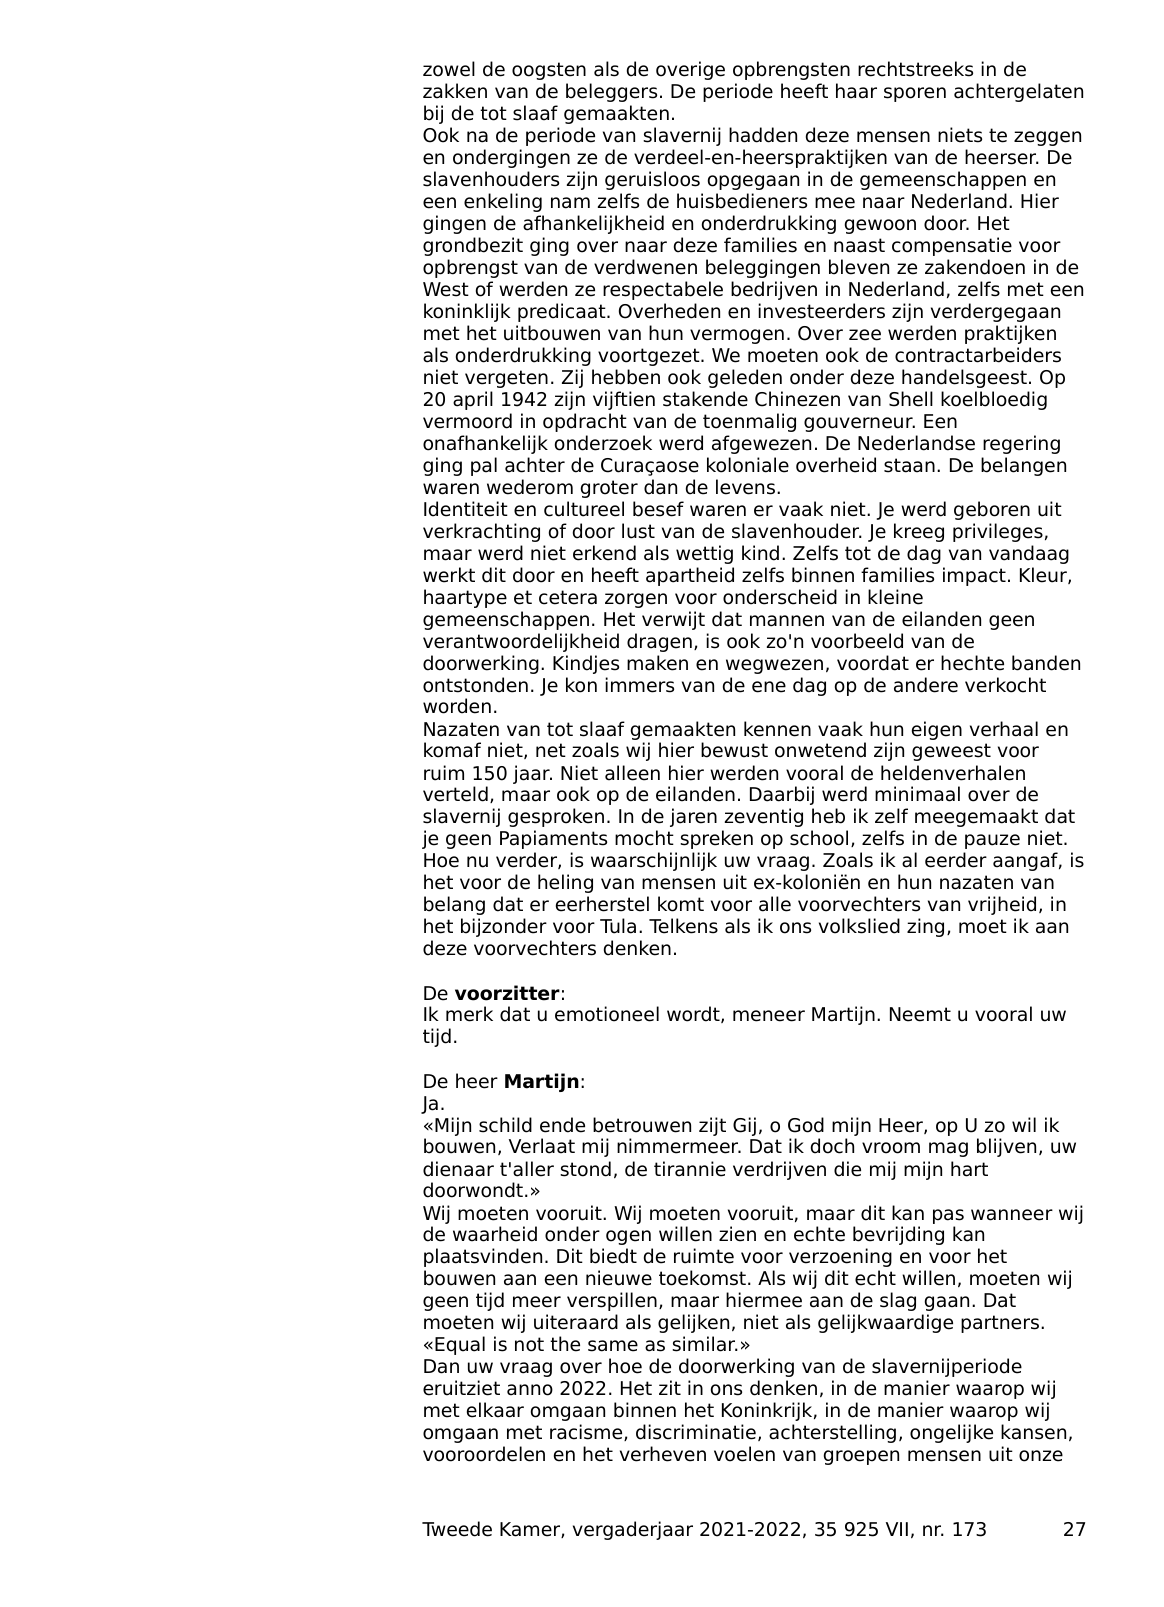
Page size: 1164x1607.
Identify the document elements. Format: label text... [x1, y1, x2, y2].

text Wij moeten vooruit. Wij moeten vooruit, maar dit kan pas wanneer wij de waarheid onder ogen willen zien en echte bevrijding kan plaatsvinden. Dit biedt de ruimte voor verzoening en voor het bouwen aan een nieuwe toekomst. Als wij dit echt willen, moeten wij geen tijd meer verspillen, maar hiermee aan de slag gaan. Dat moeten wij uiteraard als gelijken, niet als gelijkwaardige partners. «Equal is not the same as similar.» [422, 1202, 1087, 1356]
text Dan uw vraag over hoe de doorwerking van de slavernijperiode eruitziet anno 2022. Het zit in ons denken, in de manier waarop wij met elkaar omgaan binnen het Koninkrijk, in de manier waarop wij omgaan met racisme, discriminatie, achterstelling, ongelijke kansen, vooroordelen en het verheven voelen van groepen mensen uit onze [422, 1356, 1087, 1466]
text Ja. [422, 1092, 1087, 1114]
text Ik merk dat u emotioneel wordt, meneer Martijn. Neemt u vooral uw tijd. [422, 1004, 1087, 1048]
text Identiteit en cultureel besef waren er vaak niet. Je werd geboren uit verkrachting of door lust van de slavenhouder. Je kreeg privileges, maar werd niet erkend als wettig kind. Zelfs tot de dag van vandaag werkt dit door en heeft apartheid zelfs binnen families impact. Kleur, haartype et cetera zorgen voor onderscheid in kleine gemeenschappen. Het verwijt dat mannen van de eilanden geen verantwoordelijkheid dragen, is ook zo'n voorbeeld van de doorwerking. Kindjes maken en wegwezen, voordat er hechte banden ontstonden. Je kon immers van de ene dag op de andere verkocht worden. [422, 499, 1087, 718]
text «Mijn schild ende betrouwen zijt Gij, o God mijn Heer, op U zo wil ik bouwen, Verlaat mij nimmermeer. Dat ik doch vroom mag blijven, uw dienaar t'aller stond, de tirannie verdrijven die mij mijn hart doorwondt.» [422, 1114, 1087, 1202]
text De voorzitter: [422, 982, 1087, 1004]
text zowel de oogsten als de overige opbrengsten rechtstreeks in de zakken van de beleggers. De periode heeft haar sporen achtergelaten bij de tot slaaf gemaakten. [422, 59, 1087, 125]
text De heer Martijn: [422, 1071, 1087, 1092]
text Nazaten van tot slaaf gemaakten kennen vaak hun eigen verhaal en komaf niet, net zoals wij hier bewust onwetend zijn geweest voor ruim 150 jaar. Niet alleen hier werden vooral de heldenverhalen verteld, maar ook op de eilanden. Daarbij werd minimaal over de slavernij gesproken. In de jaren zeventig heb ik zelf meegemaakt dat je geen Papiaments mocht spreken op school, zelfs in de pauze niet. [422, 718, 1087, 850]
text Hoe nu verder, is waarschijnlijk uw vraag. Zoals ik al eerder aangaf, is het voor de heling van mensen uit ex-koloniën en hun nazaten van belang dat er eerherstel komt voor alle voorvechters van vrijheid, in het bijzonder voor Tula. Telkens als ik ons volkslied zing, moet ik aan deze voorvechters denken. [422, 850, 1087, 960]
text Ook na de periode van slavernij hadden deze mensen niets te zeggen en ondergingen ze de verdeel-en-heerspraktijken van de heerser. De slavenhouders zijn geruisloos opgegaan in de gemeenschappen en een enkeling nam zelfs de huisbedieners mee naar Nederland. Hier gingen de afhankelijkheid en onderdrukking gewoon door. Het grondbezit ging over naar deze families en naast compensatie voor opbrengst van de verdwenen beleggingen bleven ze zakendoen in de West of werden ze respectabele bedrijven in Nederland, zelfs met een koninklijk predicaat. Overheden en investeerders zijn verdergegaan met het uitbouwen van hun vermogen. Over zee werden praktijken als onderdrukking voortgezet. We moeten ook de contractarbeiders niet vergeten. Zij hebben ook geleden onder deze handelsgeest. Op 20 april 1942 zijn vijftien stakende Chinezen van Shell koelbloedig vermoord in opdracht van de toenmalig gouverneur. Een onafhankelijk onderzoek werd afgewezen. De Nederlandse regering ging pal achter de Curaçaose koloniale overheid staan. De belangen waren wederom groter dan de levens. [422, 125, 1087, 499]
